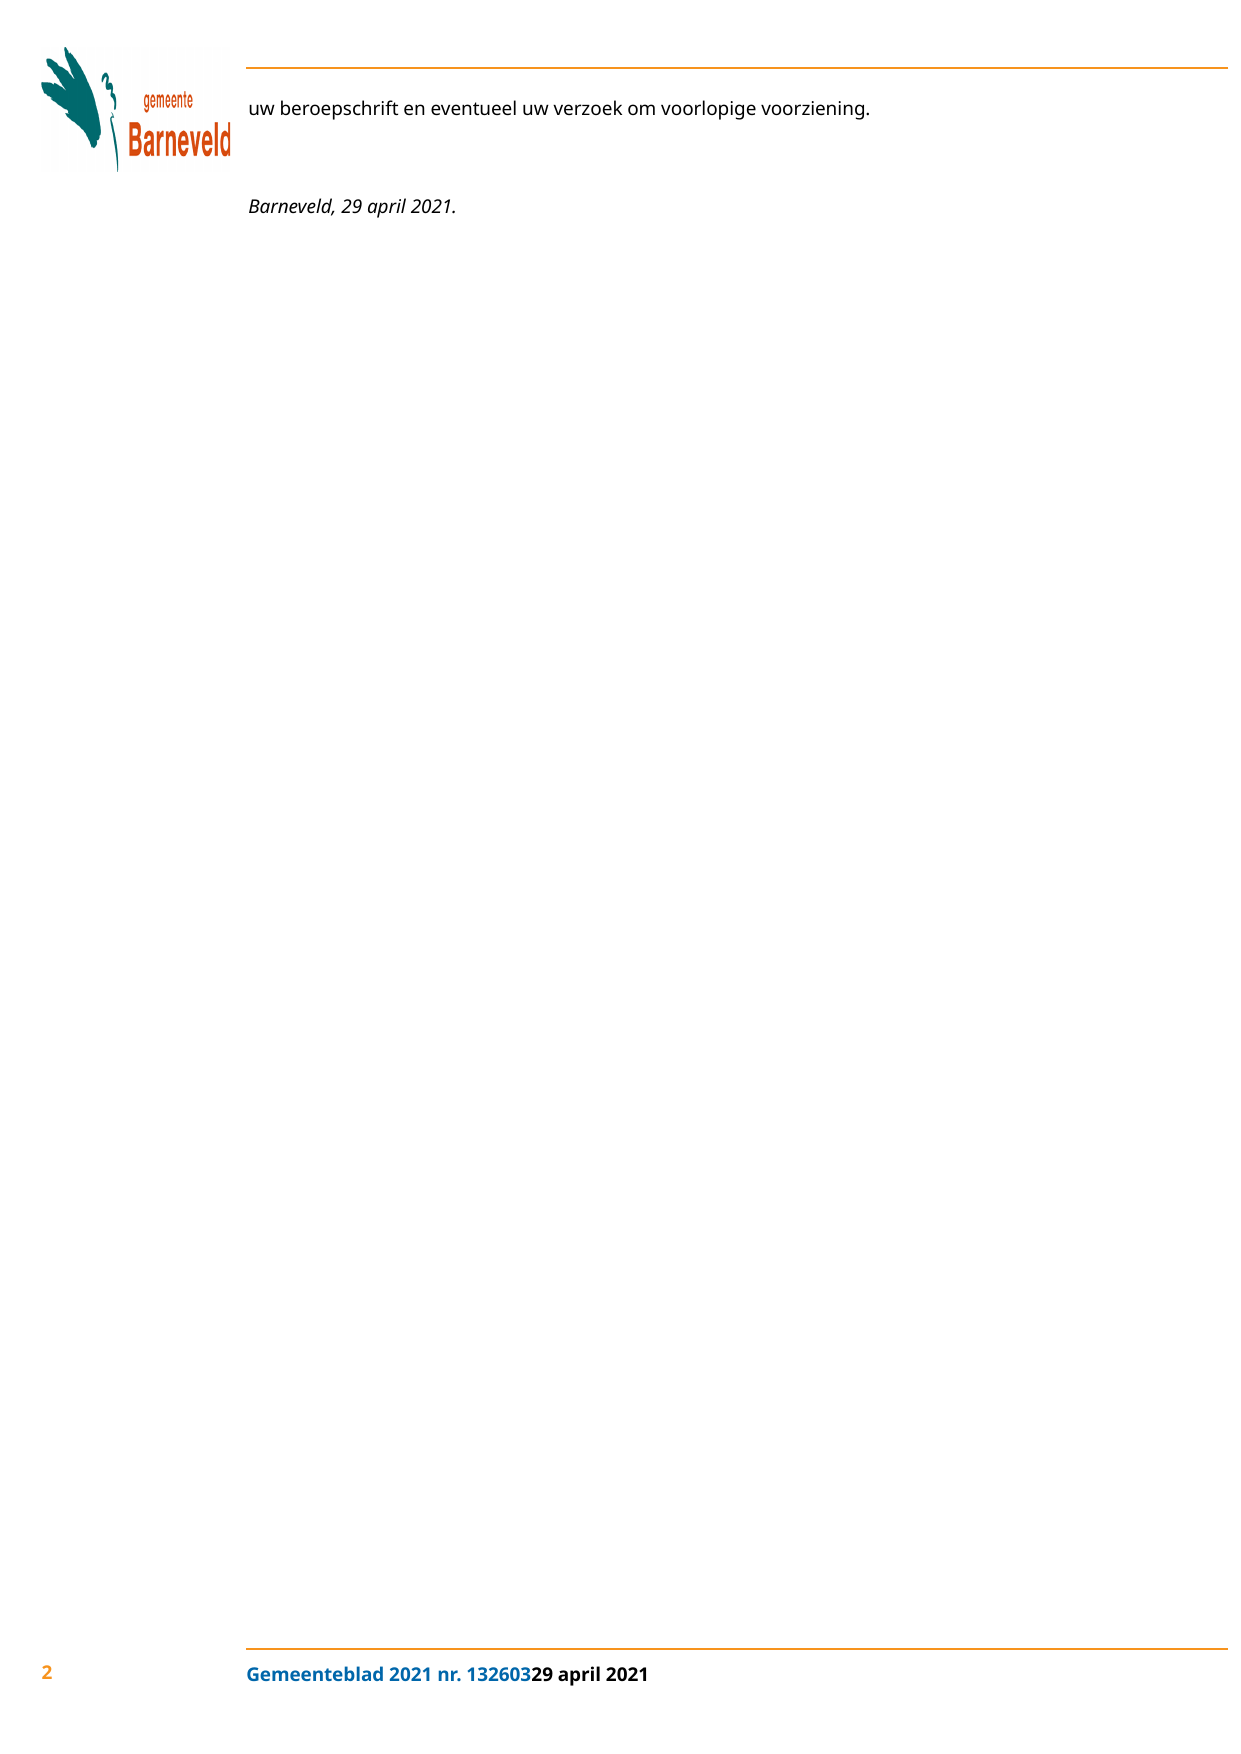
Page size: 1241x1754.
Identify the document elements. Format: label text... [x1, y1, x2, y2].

text Barneveld, 29 april 2021. [248, 193, 1152, 219]
picture [41, 47, 231, 172]
text uw beroepschrift en eventueel uw verzoek om voorlopige voorziening. [248, 95, 1152, 121]
